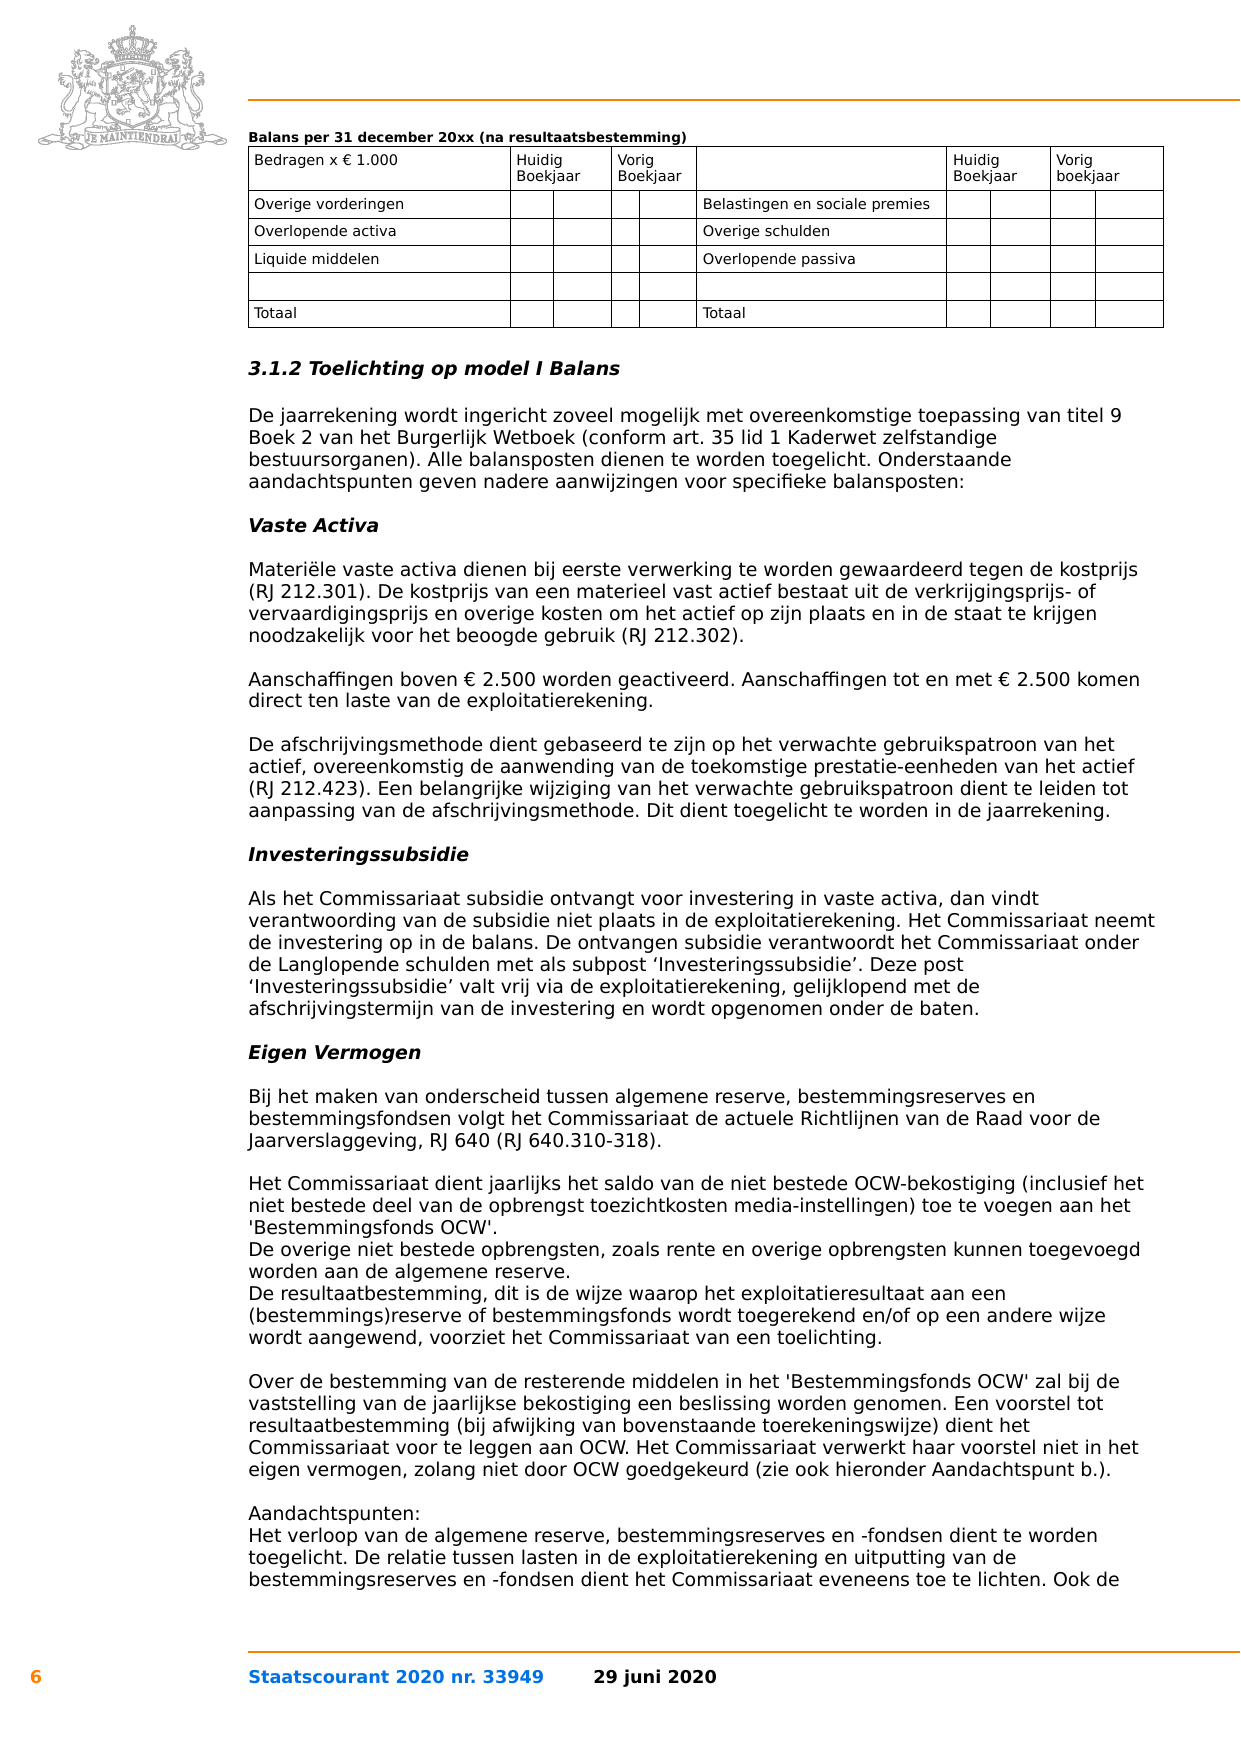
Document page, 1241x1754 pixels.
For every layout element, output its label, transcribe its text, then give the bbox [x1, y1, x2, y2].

text De afschrijvingsmethode dient gebaseerd te zijn op het verwachte gebruikspatroon van het actief, overeenkomstig de aanwending van de toekomstige prestatie-eenheden van het actief (RJ 212.423). Een belangrijke wijziging van het verwachte gebruikspatroon dient te leiden tot aanpassing van de afschrijvingsmethode. Dit dient toegelicht te worden in de jaarrekening. [248, 734, 1163, 822]
table_cell Liquide middelen [249, 246, 510, 272]
table_cell [991, 219, 1050, 245]
table_cell Overlopende activa [249, 219, 510, 245]
table_cell Belastingen en sociale premies [697, 191, 946, 217]
table_cell [612, 219, 639, 245]
table_cell Vorig boekjaar [1051, 147, 1163, 190]
subtitle Eigen Vermogen [248, 1042, 1163, 1064]
subtitle Investeringssubsidie [248, 844, 1163, 866]
table_cell [640, 246, 696, 272]
table_cell Overige schulden [697, 219, 946, 245]
table_cell [947, 301, 990, 327]
text Bij het maken van onderscheid tussen algemene reserve, bestemmingsreserves en bestemmingsfondsen volgt het Commissariaat de actuele Richtlijnen van de Raad voor de Jaarverslaggeving, RJ 640 (RJ 640.310-318). [248, 1086, 1163, 1151]
table_cell Totaal [697, 301, 946, 327]
table_cell [640, 191, 696, 217]
table_cell [697, 147, 946, 190]
table_cell Huidig Boekjaar [511, 147, 611, 190]
table_cell [612, 301, 639, 327]
picture [38, 25, 227, 150]
table_cell Vorig Boekjaar [612, 147, 696, 190]
table_cell [612, 273, 639, 299]
table_cell [640, 219, 696, 245]
table_cell [554, 219, 611, 245]
table_cell [511, 191, 553, 217]
table_cell [1051, 191, 1095, 217]
text Over de bestemming van de resterende middelen in het 'Bestemmingsfonds OCW' zal bij de vaststelling van de jaarlijkse bekostiging een beslissing worden genomen. Een voorstel tot resultaatbestemming (bij afwijking van bovenstaande toerekeningswijze) dient het Commissariaat voor te leggen aan OCW. Het Commissariaat verwerkt haar voorstel niet in het eigen vermogen, zolang niet door OCW goedgekeurd (zie ook hieronder Aandachtspunt b.). [248, 1371, 1163, 1481]
table_cell [947, 191, 990, 217]
table_cell [1096, 219, 1163, 245]
table_cell [612, 246, 639, 272]
text De resultaatbestemming, dit is de wijze waarop het exploitatieresultaat aan een (bestemmings)reserve of bestemmingsfonds wordt toegerekend en/of op een andere wijze wordt aangewend, voorziet het Commissariaat van een toelichting. [248, 1283, 1163, 1349]
subtitle 3.1.2 Toelichting op model I Balans [248, 358, 1163, 380]
table_cell [1096, 191, 1163, 217]
table_cell Huidig Boekjaar [947, 147, 1050, 190]
table_cell [1051, 273, 1095, 299]
table_cell [554, 273, 611, 299]
table_cell [554, 246, 611, 272]
table_cell [1096, 246, 1163, 272]
table_cell [1051, 301, 1095, 327]
text Het Commissariaat dient jaarlijks het saldo van de niet bestede OCW-bekostiging (inclusief het niet bestede deel van de opbrengst toezichtkosten media-instellingen) toe te voegen aan het 'Bestemmingsfonds OCW'. [248, 1173, 1163, 1239]
table_cell [991, 191, 1050, 217]
table_cell Overlopende passiva [697, 246, 946, 272]
table_cell Bedragen x € 1.000 [249, 147, 510, 190]
table_cell [612, 191, 639, 217]
table_cell [640, 273, 696, 299]
table_cell [640, 301, 696, 327]
table_cell Overige vorderingen [249, 191, 510, 217]
table_cell Totaal [249, 301, 510, 327]
text Het verloop van de algemene reserve, bestemmingsreserves en -fondsen dient te worden toegelicht. De relatie tussen lasten in de exploitatierekening en uitputting van de bestemmingsreserves en -fondsen dient het Commissariaat eveneens toe te lichten. Ook de [248, 1525, 1163, 1591]
table_cell [1051, 219, 1095, 245]
table_header Balans per 31 december 20xx (na resultaatsbestemming) [248, 130, 1163, 146]
table_cell [1051, 246, 1095, 272]
table_cell [1096, 301, 1163, 327]
text Aandachtspunten: [248, 1503, 1163, 1525]
table_cell [1096, 273, 1163, 299]
text Aanschaffingen boven € 2.500 worden geactiveerd. Aanschaffingen tot en met € 2.500 komen direct ten laste van de exploitatierekening. [248, 668, 1163, 712]
table_cell [991, 301, 1050, 327]
table_cell [947, 219, 990, 245]
table_cell [991, 273, 1050, 299]
text Materiële vaste activa dienen bij eerste verwerking te worden gewaardeerd tegen de kostprijs (RJ 212.301). De kostprijs van een materieel vast actief bestaat uit de verkrijgingsprijs- of vervaardigingsprijs en overige kosten om het actief op zijn plaats en in de staat te krijgen noodzakelijk voor het beoogde gebruik (RJ 212.302). [248, 559, 1163, 647]
table_cell [511, 246, 553, 272]
table_cell [511, 219, 553, 245]
text De jaarrekening wordt ingericht zoveel mogelijk met overeenkomstige toepassing van titel 9 Boek 2 van het Burgerlijk Wetboek (conform art. 35 lid 1 Kaderwet zelfstandige bestuursorganen). Alle balansposten dienen te worden toegelicht. Onderstaande aandachtspunten geven nadere aanwijzingen voor specifieke balansposten: [248, 405, 1163, 493]
table_cell [991, 246, 1050, 272]
subtitle Vaste Activa [248, 515, 1163, 537]
table_cell [947, 273, 990, 299]
text De overige niet bestede opbrengsten, zoals rente en overige opbrengsten kunnen toegevoegd worden aan de algemene reserve. [248, 1239, 1163, 1283]
table_cell [249, 273, 510, 299]
table_cell [947, 246, 990, 272]
table_cell [554, 191, 611, 217]
table_cell [554, 301, 611, 327]
table_cell [697, 273, 946, 299]
table_cell [511, 301, 553, 327]
text Als het Commissariaat subsidie ontvangt voor investering in vaste activa, dan vindt verantwoording van de subsidie niet plaats in de exploitatierekening. Het Commissariaat neemt de investering op in de balans. De ontvangen subsidie verantwoordt het Commissariaat onder de Langlopende schulden met als subpost ‘Investeringssubsidie’. Deze post ‘Investeringssubsidie’ valt vrij via de exploitatierekening, gelijklopend met de afschrijvingstermijn van de investering en wordt opgenomen onder de baten. [248, 888, 1163, 1020]
table_cell [511, 273, 553, 299]
